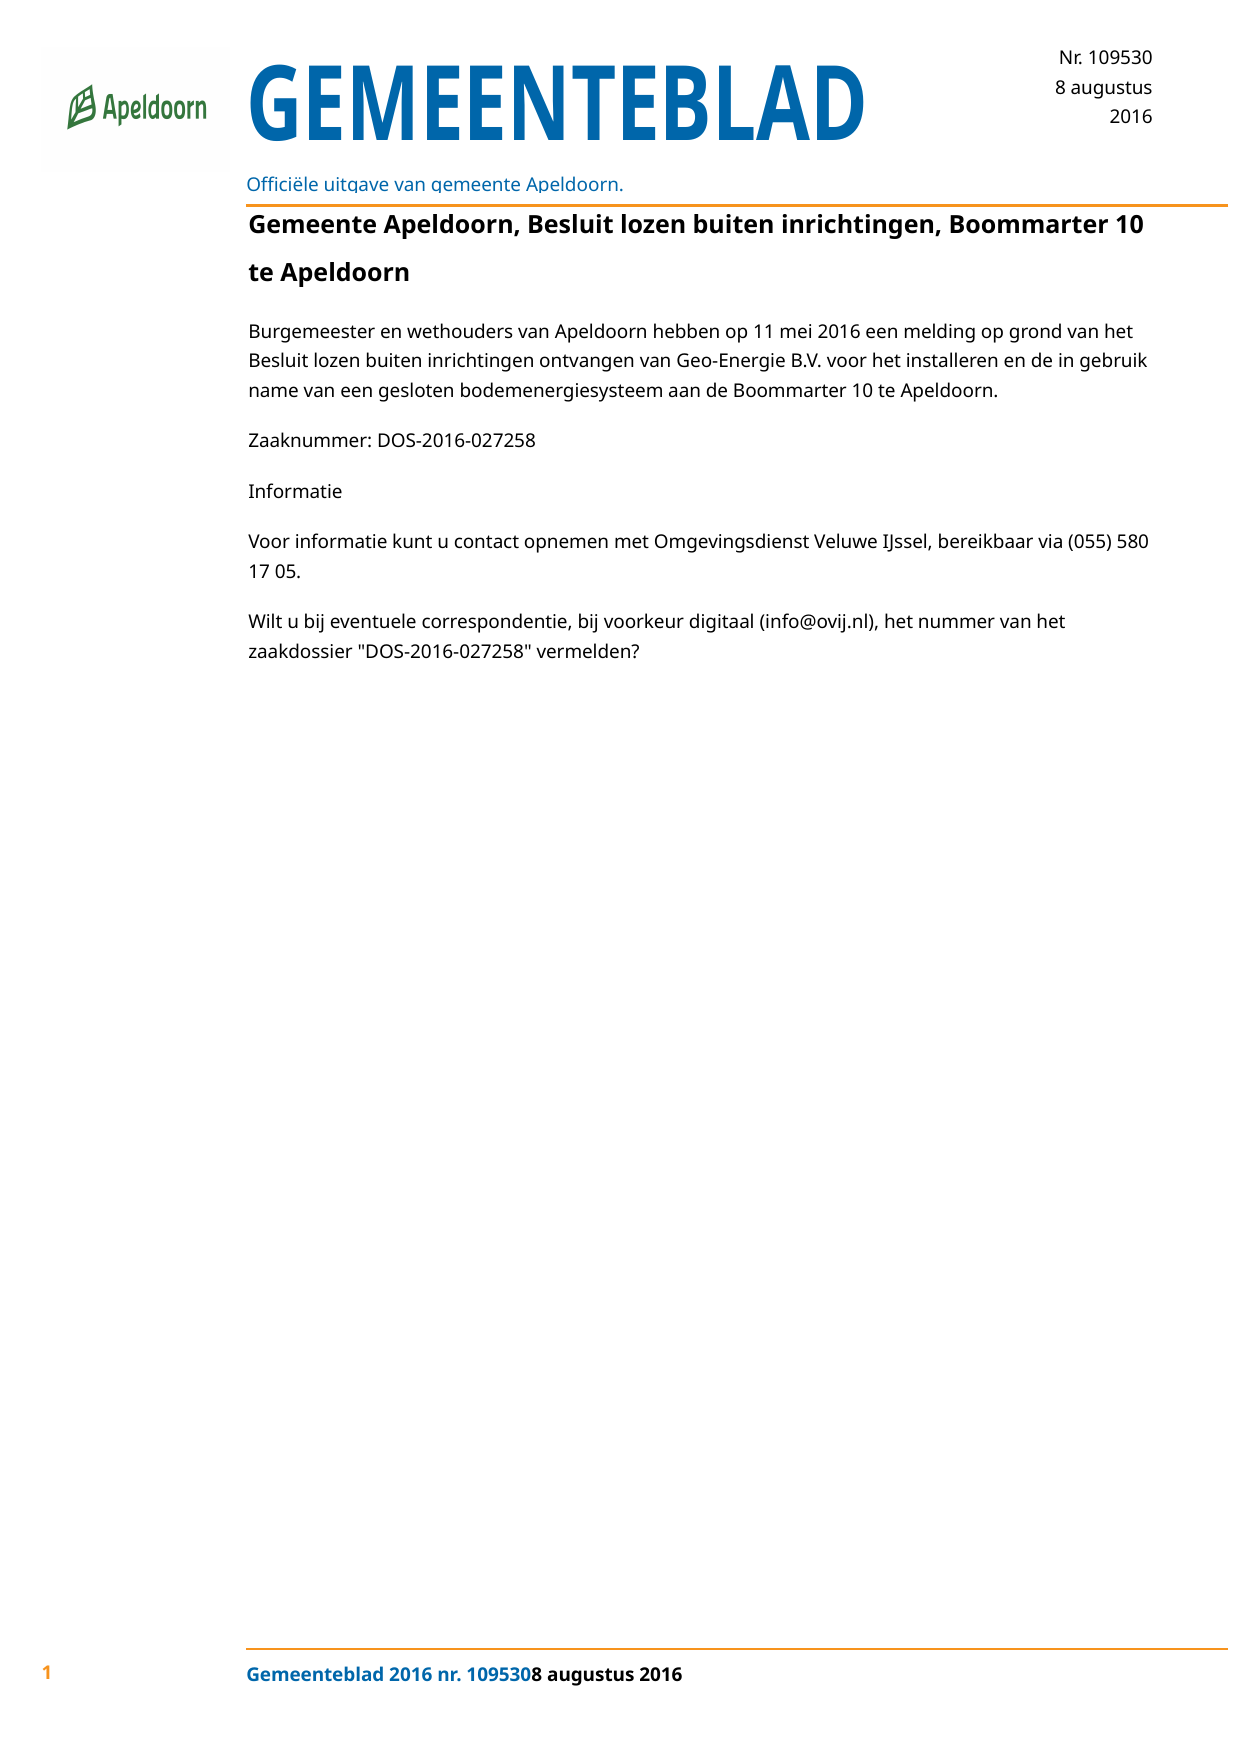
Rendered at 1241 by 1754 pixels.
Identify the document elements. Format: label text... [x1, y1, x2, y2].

text Informatie [248, 478, 1152, 504]
picture [41, 47, 231, 172]
text Burgemeester en wethouders van Apeldoorn hebben op 11 mei 2016 een melding op grond van het Besluit lozen buiten inrichtingen ontvangen van Geo-Energie B.V. voor het installeren en de in gebruik name van een gesloten bodemenergiesysteem aan de Boommarter 10 te Apeldoorn. [248, 318, 1152, 403]
text Zaaknummer: DOS-2016-027258 [248, 427, 1152, 453]
text Gemeente Apeldoorn, Besluit lozen buiten inrichtingen, Boommarter 10 te Apeldoorn [248, 207, 1152, 288]
text Wilt u bij eventuele correspondentie, bij voorkeur digitaal (info@ovij.nl), het nummer van het zaakdossier "DOS-2016-027258" vermelden? [248, 608, 1152, 664]
text Voor informatie kunt u contact opnemen met Omgevingsdienst Veluwe IJssel, bereikbaar via (055) 580 17 05. [248, 528, 1152, 584]
